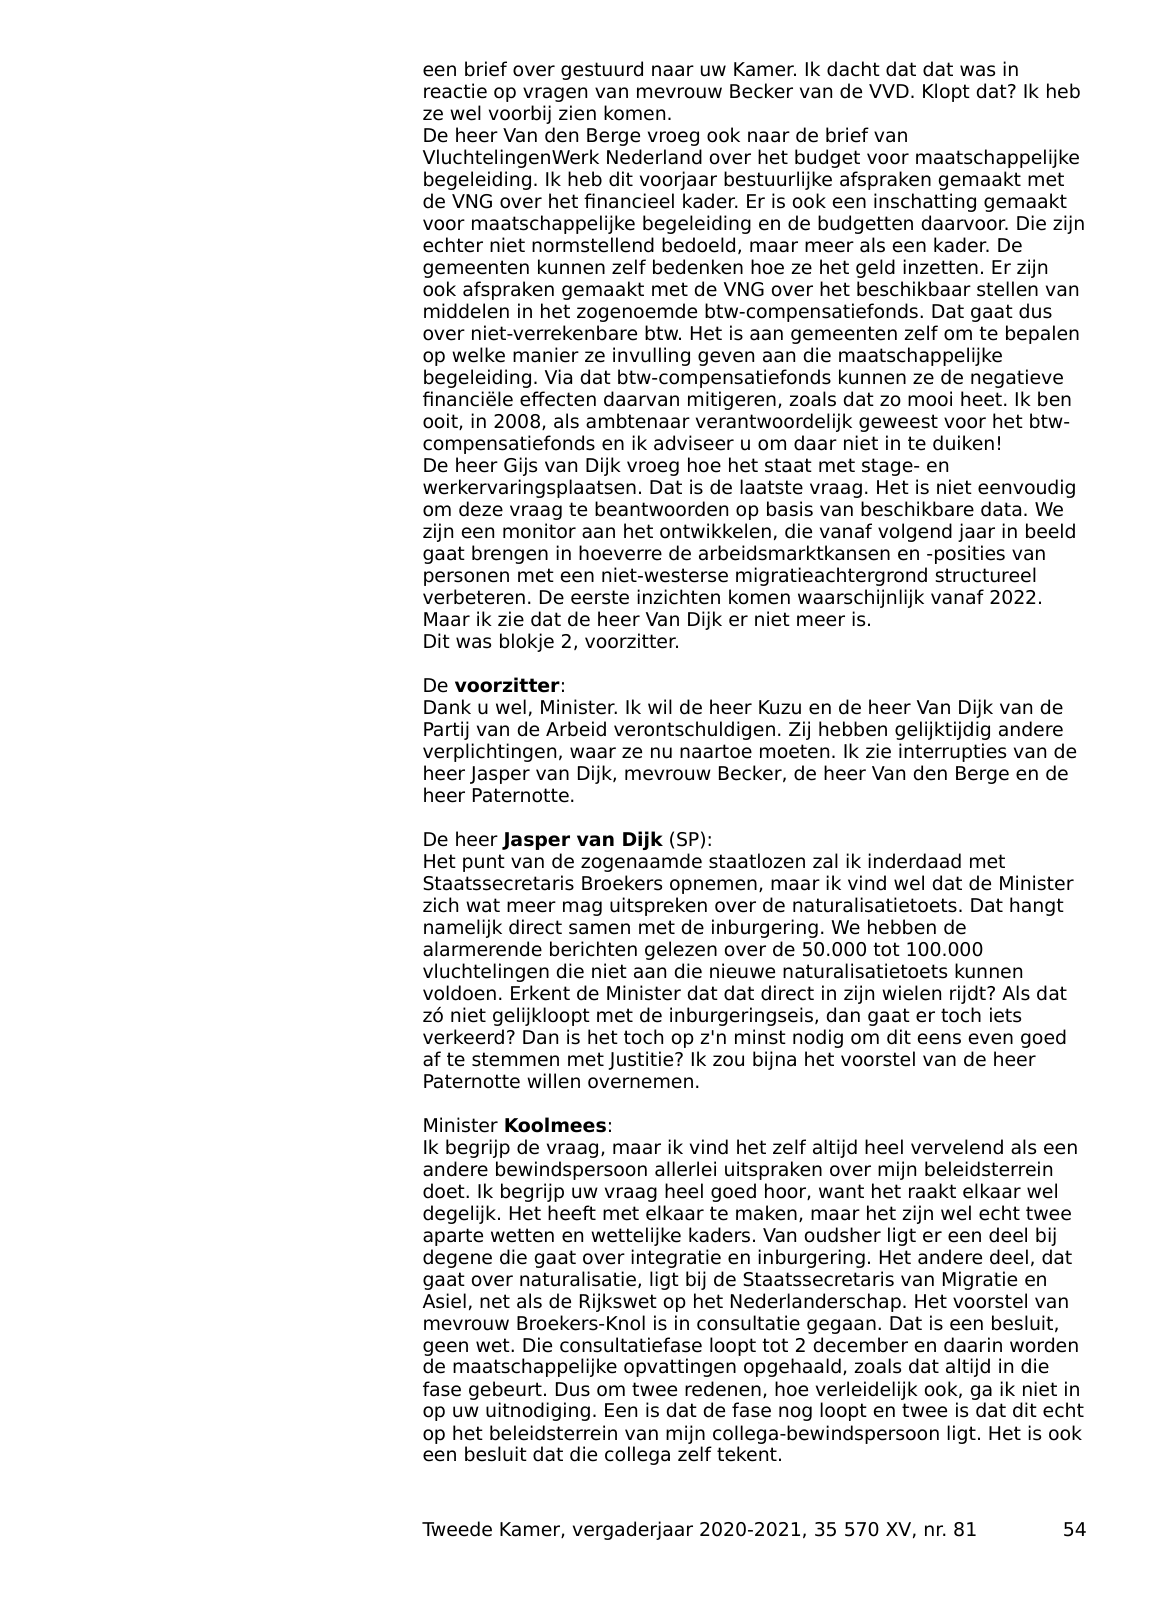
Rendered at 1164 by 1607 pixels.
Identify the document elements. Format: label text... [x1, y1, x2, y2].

text Het punt van de zogenaamde staatlozen zal ik inderdaad met Staatssecretaris Broekers opnemen, maar ik vind wel dat de Minister zich wat meer mag uitspreken over de naturalisatietoets. Dat hangt namelijk direct samen met de inburgering. We hebben de alarmerende berichten gelezen over de 50.000 tot 100.000 vluchtelingen die niet aan die nieuwe naturalisatietoets kunnen voldoen. Erkent de Minister dat dat direct in zijn wielen rijdt? Als dat zó niet gelijkloopt met de inburgeringseis, dan gaat er toch iets verkeerd? Dan is het toch op z'n minst nodig om dit eens even goed af te stemmen met Justitie? Ik zou bijna het voorstel van de heer Paternotte willen overnemen. [422, 851, 1087, 1092]
text De voorzitter: [422, 675, 1087, 697]
text Ik begrijp de vraag, maar ik vind het zelf altijd heel vervelend als een andere bewindspersoon allerlei uitspraken over mijn beleidsterrein doet. Ik begrijp uw vraag heel goed hoor, want het raakt elkaar wel degelijk. Het heeft met elkaar te maken, maar het zijn wel echt twee aparte wetten en wettelijke kaders. Van oudsher ligt er een deel bij degene die gaat over integratie en inburgering. Het andere deel, dat gaat over naturalisatie, ligt bij de Staatssecretaris van Migratie en Asiel, net als de Rijkswet op het Nederlanderschap. Het voorstel van mevrouw Broekers-Knol is in consultatie gegaan. Dat is een besluit, geen wet. Die consultatiefase loopt tot 2 december en daarin worden de maatschappelijke opvattingen opgehaald, zoals dat altijd in die fase gebeurt. Dus om twee redenen, hoe verleidelijk ook, ga ik niet in op uw uitnodiging. Een is dat de fase nog loopt en twee is dat dit echt op het beleidsterrein van mijn collega-bewindspersoon ligt. Het is ook een besluit dat die collega zelf tekent. [422, 1137, 1087, 1466]
text Minister Koolmees: [422, 1115, 1087, 1137]
text een brief over gestuurd naar uw Kamer. Ik dacht dat dat was in reactie op vragen van mevrouw Becker van de VVD. Klopt dat? Ik heb ze wel voorbij zien komen. [422, 59, 1087, 125]
text Dit was blokje 2, voorzitter. [422, 631, 1087, 652]
text De heer Gijs van Dijk vroeg hoe het staat met stage- en werkervaringsplaatsen. Dat is de laatste vraag. Het is niet eenvoudig om deze vraag te beantwoorden op basis van beschikbare data. We zijn een monitor aan het ontwikkelen, die vanaf volgend jaar in beeld gaat brengen in hoeverre de arbeidsmarktkansen en -posities van personen met een niet-westerse migratieachtergrond structureel verbeteren. De eerste inzichten komen waarschijnlijk vanaf 2022. Maar ik zie dat de heer Van Dijk er niet meer is. [422, 455, 1087, 631]
text Dank u wel, Minister. Ik wil de heer Kuzu en de heer Van Dijk van de Partij van de Arbeid verontschuldigen. Zij hebben gelijktijdig andere verplichtingen, waar ze nu naartoe moeten. Ik zie interrupties van de heer Jasper van Dijk, mevrouw Becker, de heer Van den Berge en de heer Paternotte. [422, 697, 1087, 807]
text De heer Jasper van Dijk (SP): [422, 829, 1087, 851]
text De heer Van den Berge vroeg ook naar de brief van VluchtelingenWerk Nederland over het budget voor maatschappelijke begeleiding. Ik heb dit voorjaar bestuurlijke afspraken gemaakt met de VNG over het financieel kader. Er is ook een inschatting gemaakt voor maatschappelijke begeleiding en de budgetten daarvoor. Die zijn echter niet normstellend bedoeld, maar meer als een kader. De gemeenten kunnen zelf bedenken hoe ze het geld inzetten. Er zijn ook afspraken gemaakt met de VNG over het beschikbaar stellen van middelen in het zogenoemde btw-compensatiefonds. Dat gaat dus over niet-verrekenbare btw. Het is aan gemeenten zelf om te bepalen op welke manier ze invulling geven aan die maatschappelijke begeleiding. Via dat btw-compensatiefonds kunnen ze de negatieve financiële effecten daarvan mitigeren, zoals dat zo mooi heet. Ik ben ooit, in 2008, als ambtenaar verantwoordelijk geweest voor het btw-compensatiefonds en ik adviseer u om daar niet in te duiken! [422, 125, 1087, 455]
